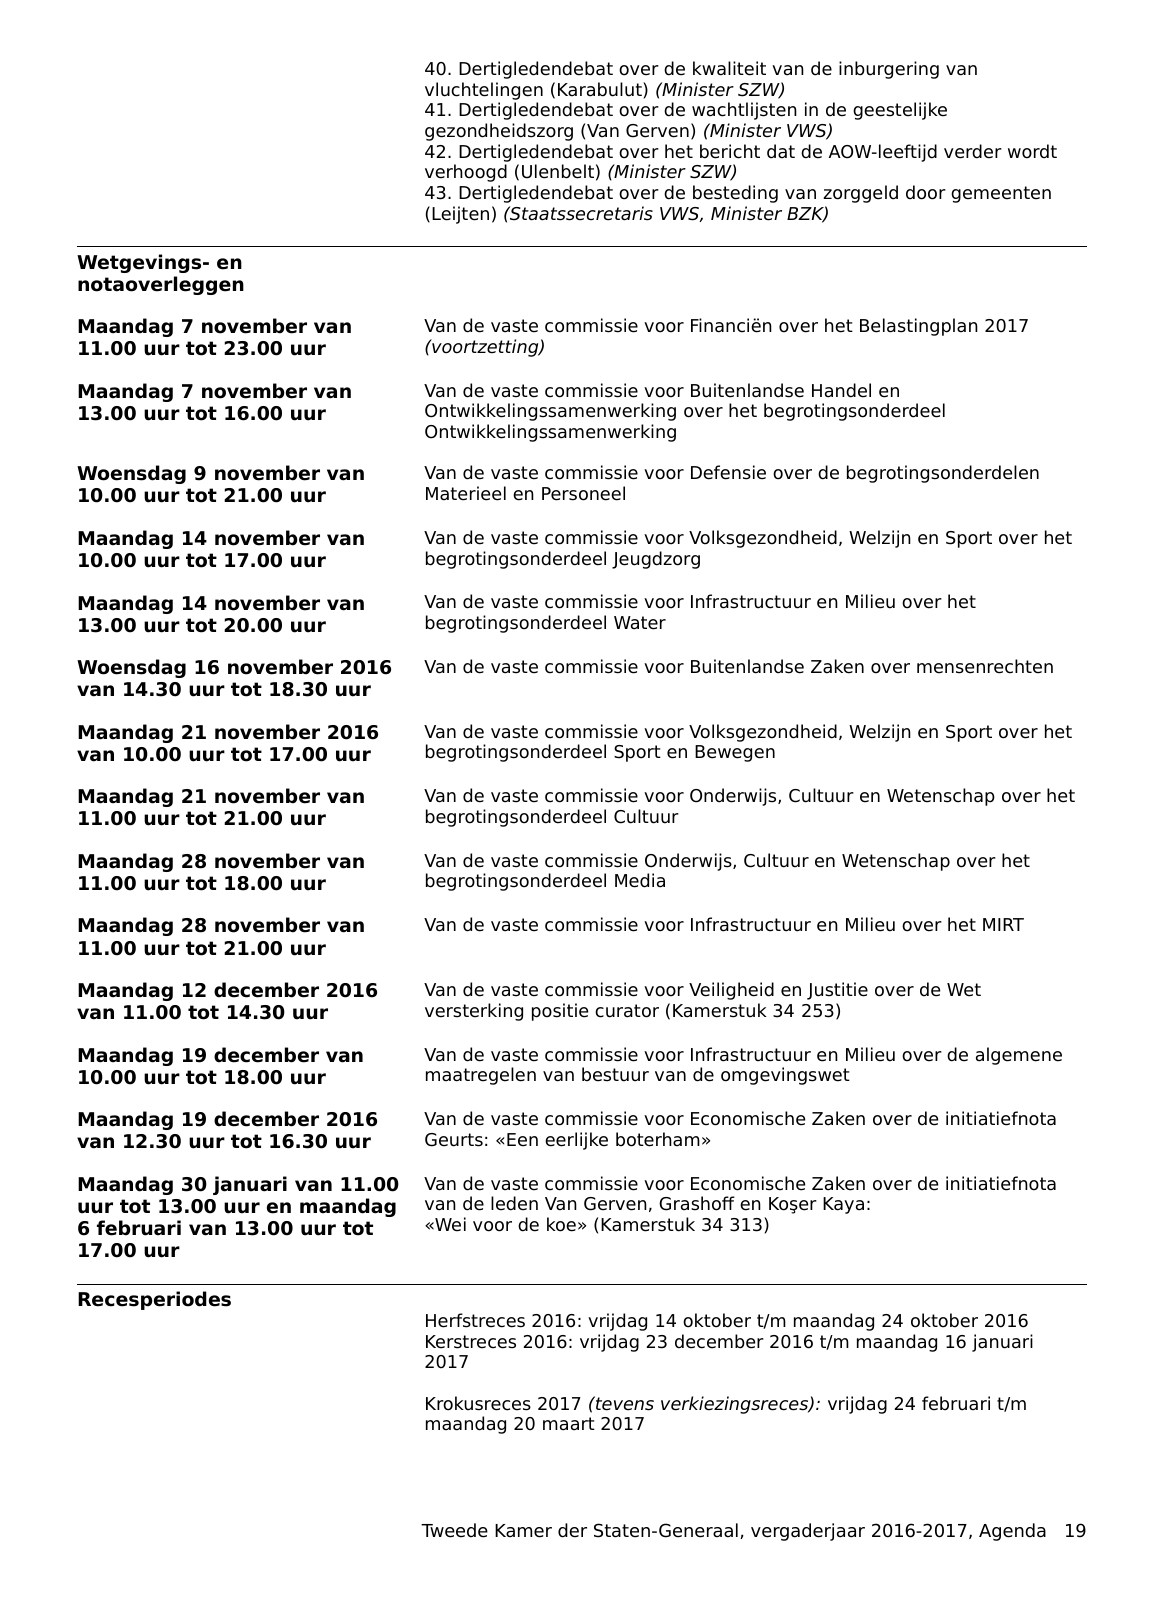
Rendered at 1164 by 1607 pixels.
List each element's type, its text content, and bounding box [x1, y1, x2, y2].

table_cell [401, 183, 418, 224]
table_cell [401, 1109, 418, 1153]
table_cell Van de vaste commissie voor Infrastructuur en Milieu over de algemene maatregelen van bestuur van de omgevingswet [418, 1045, 1087, 1088]
table_cell Van de vaste commissie voor Veiligheid en Justitie over de Wet versterking positie curator (Kamerstuk 34 253) [418, 980, 1087, 1024]
table_cell [77, 1332, 401, 1373]
table_cell [77, 572, 401, 592]
table_cell [401, 572, 418, 592]
table_cell [401, 360, 418, 381]
table_cell Van de vaste commissie voor Defensie over de begrotingsonderdelen Materieel en Personeel [418, 463, 1087, 507]
table_cell Maandag 19 december van 10.00 uur tot 18.00 uur [77, 1045, 401, 1088]
table_cell [401, 507, 418, 528]
table_header [418, 1285, 1087, 1311]
table_cell [418, 1435, 1087, 1456]
table_cell [401, 1089, 418, 1109]
table_cell [401, 593, 418, 636]
table_cell [418, 443, 1087, 463]
table_cell [77, 443, 401, 463]
table_cell [77, 1394, 401, 1435]
table_cell [77, 1089, 401, 1109]
table_cell [401, 316, 418, 360]
table_cell Maandag 12 december 2016 van 11.00 tot 14.30 uur [77, 980, 401, 1024]
table_cell [418, 1153, 1087, 1174]
table_header Wetgevings- en notaoverleggen [77, 247, 401, 296]
table_cell [401, 100, 418, 142]
table_cell [77, 296, 401, 316]
table_cell Van de vaste commissie voor Infrastructuur en Milieu over het MIRT [418, 915, 1087, 959]
table_cell Maandag 21 november van 11.00 uur tot 21.00 uur [77, 786, 401, 830]
table_cell [401, 786, 418, 830]
table_cell [401, 1435, 418, 1456]
table_cell [418, 296, 1087, 316]
table_header [401, 1285, 418, 1311]
table_cell [418, 507, 1087, 528]
table_cell [401, 1045, 418, 1088]
table_cell [418, 959, 1087, 980]
table_cell [77, 507, 401, 528]
table_cell [401, 528, 418, 572]
table_cell Maandag 28 november van 11.00 uur tot 18.00 uur [77, 851, 401, 895]
table_header Recesperiodes [77, 1285, 401, 1311]
table_cell Van de vaste commissie voor Economische Zaken over de initiatiefnota Geurts: «Een eerlijke boterham» [418, 1109, 1087, 1153]
table_cell [418, 1024, 1087, 1044]
table_cell [77, 1024, 401, 1044]
table_cell Maandag 7 november van 13.00 uur tot 16.00 uur [77, 381, 401, 443]
table_cell [77, 701, 401, 722]
table_cell [401, 296, 418, 316]
table_cell [401, 1332, 418, 1373]
table_header [418, 247, 1087, 296]
table_cell [77, 183, 401, 224]
table_cell [401, 895, 418, 915]
table_cell Van de vaste commissie voor Economische Zaken over de initiatiefnota van de leden Van Gerven, Grashoff en Koşer Kaya: «Wei voor de koe» (Kamerstuk 34 313) [418, 1174, 1087, 1262]
table_cell [77, 142, 401, 183]
table_cell [77, 59, 401, 100]
table_cell Van de vaste commissie Onderwijs, Cultuur en Wetenschap over het begrotingsonderdeel Media [418, 851, 1087, 895]
table_cell 43. Dertigledendebat over de besteding van zorggeld door gemeenten (Leijten) (Staatssecretaris VWS, Minister BZK) [418, 183, 1087, 224]
table_cell Maandag 28 november van 11.00 uur tot 21.00 uur [77, 915, 401, 959]
table_cell Maandag 19 december 2016 van 12.30 uur tot 16.30 uur [77, 1109, 401, 1153]
table_cell [401, 381, 418, 443]
table_cell 42. Dertigledendebat over het bericht dat de AOW-leeftijd verder wordt verhoogd (Ulenbelt) (Minister SZW) [418, 142, 1087, 183]
table_cell [401, 701, 418, 722]
table_cell [401, 636, 418, 657]
table_cell [401, 59, 418, 100]
table_cell Woensdag 9 november van 10.00 uur tot 21.00 uur [77, 463, 401, 507]
table_cell [401, 1373, 418, 1394]
table_cell Kerstreces 2016: vrijdag 23 december 2016 t/m maandag 16 januari 2017 [418, 1332, 1087, 1373]
table_cell [401, 959, 418, 980]
table_cell 40. Dertigledendebat over de kwaliteit van de inburgering van vluchtelingen (Karabulut) (Minister SZW) [418, 59, 1087, 100]
table_cell [418, 830, 1087, 851]
table_cell 41. Dertigledendebat over de wachtlijsten in de geestelijke gezondheidszorg (Van Gerven) (Minister VWS) [418, 100, 1087, 142]
table_cell [418, 766, 1087, 786]
table_cell [77, 830, 401, 851]
table_cell [401, 1153, 418, 1174]
table_cell Krokusreces 2017 (tevens verkiezingsreces): vrijdag 24 februari t/m maandag 20 maart 2017 [418, 1394, 1087, 1435]
table_cell [77, 895, 401, 915]
table_cell Maandag 14 november van 10.00 uur tot 17.00 uur [77, 528, 401, 572]
table_cell Van de vaste commissie voor Volksgezondheid, Welzijn en Sport over het begrotingsonderdeel Sport en Bewegen [418, 722, 1087, 766]
table_cell [401, 830, 418, 851]
table_cell Woensdag 16 november 2016 van 14.30 uur tot 18.30 uur [77, 657, 401, 701]
table_cell [77, 1373, 401, 1394]
table_cell [401, 851, 418, 895]
table_cell [401, 980, 418, 1024]
table_cell [401, 443, 418, 463]
table_cell Van de vaste commissie voor Onderwijs, Cultuur en Wetenschap over het begrotingsonderdeel Cultuur [418, 786, 1087, 830]
table_cell [77, 100, 401, 142]
table_header [401, 247, 418, 296]
table_cell Van de vaste commissie voor Volksgezondheid, Welzijn en Sport over het begrotingsonderdeel Jeugdzorg [418, 528, 1087, 572]
table_cell [418, 895, 1087, 915]
table_cell [77, 766, 401, 786]
table_cell Van de vaste commissie voor Buitenlandse Handel en Ontwikkelingssamenwerking over het begrotingsonderdeel Ontwikkelingssamenwerking [418, 381, 1087, 443]
table_cell [418, 636, 1087, 657]
table_cell [77, 1153, 401, 1174]
table_cell [401, 1394, 418, 1435]
table_cell [401, 1024, 418, 1044]
table_cell [418, 1373, 1087, 1394]
table_cell [401, 915, 418, 959]
table_cell [77, 636, 401, 657]
table_cell [401, 1174, 418, 1262]
table_cell Van de vaste commissie voor Infrastructuur en Milieu over het begrotingsonderdeel Water [418, 593, 1087, 636]
table_cell Maandag 21 november 2016 van 10.00 uur tot 17.00 uur [77, 722, 401, 766]
table_cell [401, 1311, 418, 1332]
table_cell [418, 360, 1087, 381]
table_cell Maandag 7 november van 11.00 uur tot 23.00 uur [77, 316, 401, 360]
table_cell [418, 572, 1087, 592]
table_cell [418, 701, 1087, 722]
table_cell [77, 1311, 401, 1332]
table_cell Maandag 30 januari van 11.00 uur tot 13.00 uur en maandag 6 februari van 13.00 uur tot 17.00 uur [77, 1174, 401, 1262]
table_cell [77, 360, 401, 381]
table_cell Herfstreces 2016: vrijdag 14 oktober t/m maandag 24 oktober 2016 [418, 1311, 1087, 1332]
table_cell [401, 657, 418, 701]
table_cell [401, 722, 418, 766]
table_cell [418, 1089, 1087, 1109]
table_cell [401, 463, 418, 507]
table_cell [401, 766, 418, 786]
table_cell [77, 1435, 401, 1456]
table_cell Van de vaste commissie voor Buitenlandse Zaken over mensenrechten [418, 657, 1087, 701]
table_cell Van de vaste commissie voor Financiën over het Belastingplan 2017 (voortzetting) [418, 316, 1087, 360]
table_cell [77, 959, 401, 980]
table_cell [401, 142, 418, 183]
table_cell Maandag 14 november van 13.00 uur tot 20.00 uur [77, 593, 401, 636]
